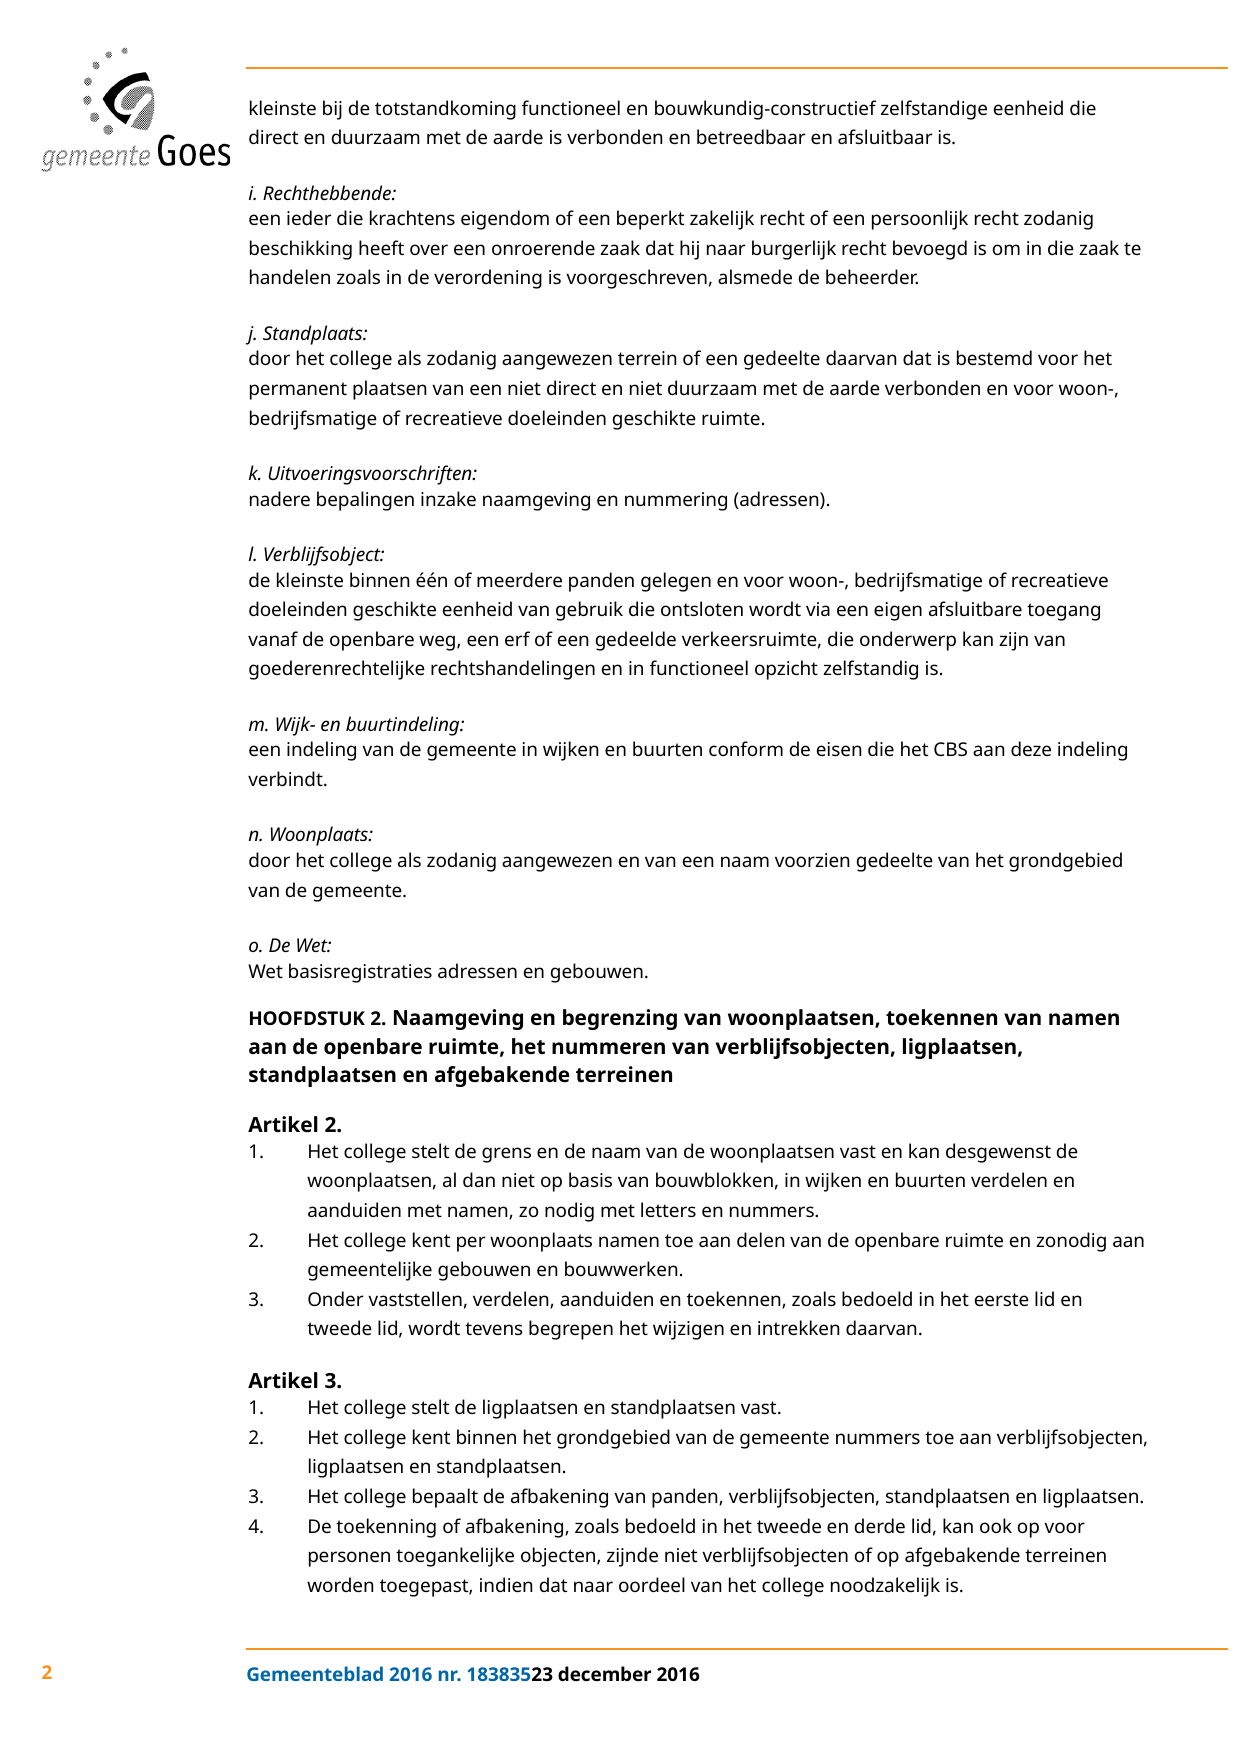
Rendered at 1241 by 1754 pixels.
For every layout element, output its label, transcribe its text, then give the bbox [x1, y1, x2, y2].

list Onder vaststellen, verdelen, aanduiden en toekennen, zoals bedoeld in het eerste lid en tweede lid, wordt tevens begrepen het wijzigen en intrekken daarvan. [248, 1286, 1152, 1341]
text door het college als zodanig aangewezen en van een naam voorzien gedeelte van het grondgebied van de gemeente. [248, 847, 1152, 903]
text door het college als zodanig aangewezen terrein of een gedeelte daarvan dat is bestemd voor het permanent plaatsen van een niet direct en niet duurzaam met de aarde verbonden en voor woon-, bedrijfsmatige of recreatieve doeleinden geschikte ruimte. [248, 346, 1152, 431]
text een indeling van de gemeente in wijken en buurten conform de eisen die het CBS aan deze indeling verbindt. [248, 737, 1152, 792]
list Het college stelt de ligplaatsen en standplaatsen vast. [248, 1394, 1152, 1420]
list Het college kent binnen het grondgebied van de gemeente nummers toe aan verblijfsobjecten, ligplaatsen en standplaatsen. [248, 1424, 1152, 1479]
list Het college stelt de grens en de naam van de woonplaatsen vast en kan desgewenst de woonplaatsen, al dan niet op basis van bouwblokken, in wijken en buurten verdelen en aanduiden met namen, zo nodig met letters en nummers. [248, 1138, 1152, 1223]
text m. Wijk- en buurtindeling: [248, 711, 1152, 737]
text i. Rechthebbende: [248, 180, 1152, 205]
text Artikel 3. [248, 1366, 1152, 1394]
text l. Verblijfsobject: [248, 541, 1152, 567]
text HOOFDSTUK 2. Naamgeving en begrenzing van woonplaatsen, toekennen van namen aan de openbare ruimte, het nummeren van verblijfsobjecten, ligplaatsen, standplaatsen en afgebakende terreinen [248, 1003, 1152, 1089]
text Artikel 2. [248, 1110, 1152, 1138]
text n. Woonplaats: [248, 822, 1152, 847]
text nadere bepalingen inzake naamgeving en nummering (adressen). [248, 486, 1152, 512]
text kleinste bij de totstandkoming functioneel en bouwkundig-constructief zelfstandige eenheid die direct en duurzaam met de aarde is verbonden en betreedbaar en afsluitbaar is. [248, 95, 1152, 150]
list De toekenning of afbakening, zoals bedoeld in het tweede en derde lid, kan ook op voor personen toegankelijke objecten, zijnde niet verblijfsobjecten of op afgebakende terreinen worden toegepast, indien dat naar oordeel van het college noodzakelijk is. [248, 1513, 1152, 1598]
list Het college kent per woonplaats namen toe aan delen van de openbare ruimte en zonodig aan gemeentelijke gebouwen en bouwwerken. [248, 1227, 1152, 1282]
text de kleinste binnen één of meerdere panden gelegen en voor woon-, bedrijfsmatige of recreatieve doeleinden geschikte eenheid van gebruik die ontsloten wordt via een eigen afsluitbare toegang vanaf de openbare weg, een erf of een gedeelde verkeersruimte, die onderwerp kan zijn van goederenrechtelijke rechtshandelingen en in functioneel opzicht zelfstandig is. [248, 567, 1152, 681]
text een ieder die krachtens eigendom of een beperkt zakelijk recht of een persoonlijk recht zodanig beschikking heeft over een onroerende zaak dat hij naar burgerlijk recht bevoegd is om in die zaak te handelen zoals in de verordening is voorgeschreven, alsmede de beheerder. [248, 205, 1152, 290]
picture [41, 47, 231, 172]
text k. Uitvoeringsvoorschriften: [248, 460, 1152, 486]
text j. Standplaats: [248, 320, 1152, 346]
list Het college bepaalt de afbakening van panden, verblijfsobjecten, standplaatsen en ligplaatsen. [248, 1483, 1152, 1509]
text Wet basisregistraties adressen en gebouwen. [248, 958, 1152, 984]
text o. De Wet: [248, 932, 1152, 958]
